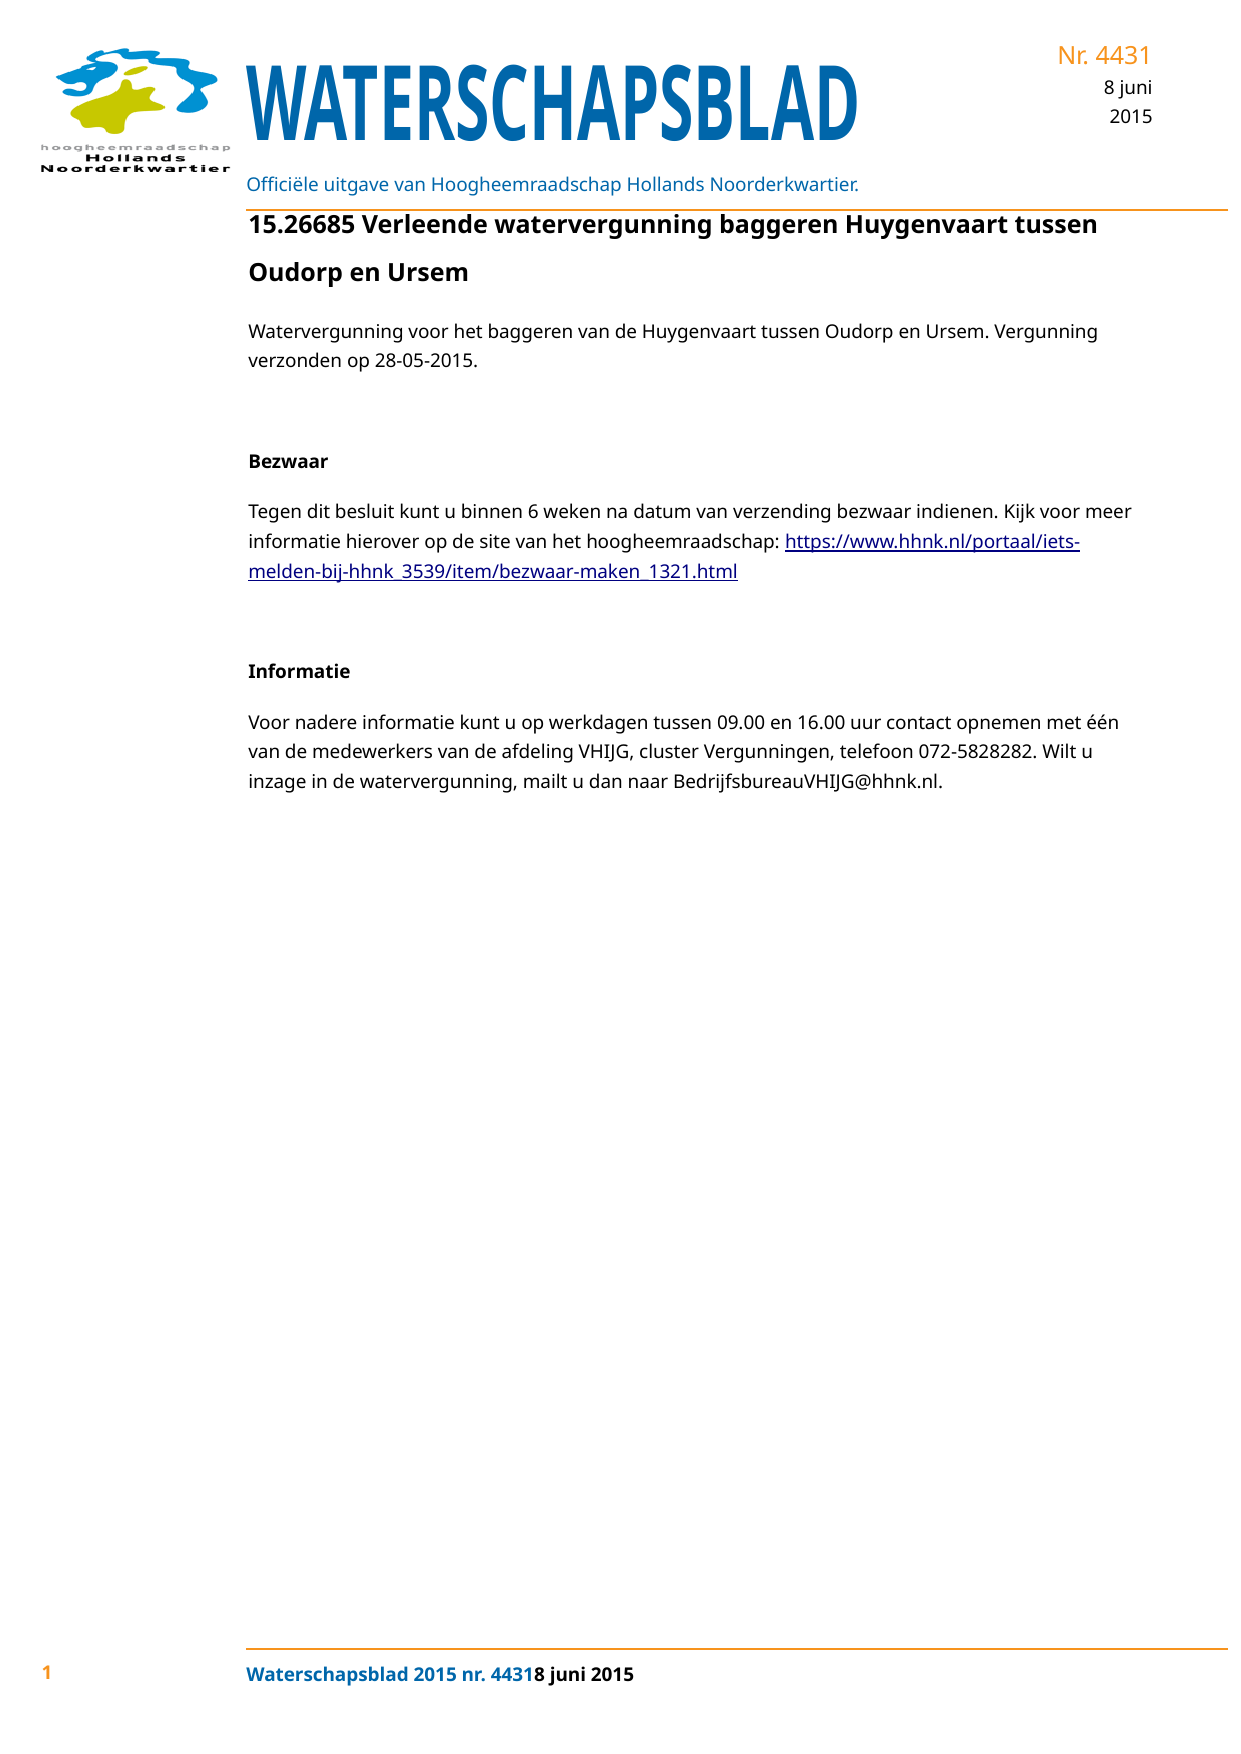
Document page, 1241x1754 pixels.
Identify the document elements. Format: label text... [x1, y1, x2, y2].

picture [41, 47, 231, 172]
text Bezwaar [248, 448, 1152, 474]
text Tegen dit besluit kunt u binnen 6 weken na datum van verzending bezwaar indienen. Kijk voor meer informatie hierover op de site van het hoogheemraadschap: https://www.hhnk.nl/portaal/iets-melden-bij-hhnk_3539/item/bezwaar-maken_1321.html [248, 499, 1152, 584]
text Watervergunning voor het baggeren van de Huygenvaart tussen Oudorp en Ursem. Vergunning verzonden op 28-05-2015. [248, 318, 1152, 373]
text Voor nadere informatie kunt u op werkdagen tussen 09.00 en 16.00 uur contact opnemen met één van de medewerkers van de afdeling VHIJG, cluster Vergunningen, telefoon 072-5828282. Wilt u inzage in de watervergunning, mailt u dan naar BedrijfsbureauVHIJG@hhnk.nl. [248, 709, 1152, 794]
text Informatie [248, 659, 1152, 684]
text 15.26685 Verleende watervergunning baggeren Huygenvaart tussen Oudorp en Ursem [248, 211, 1152, 288]
